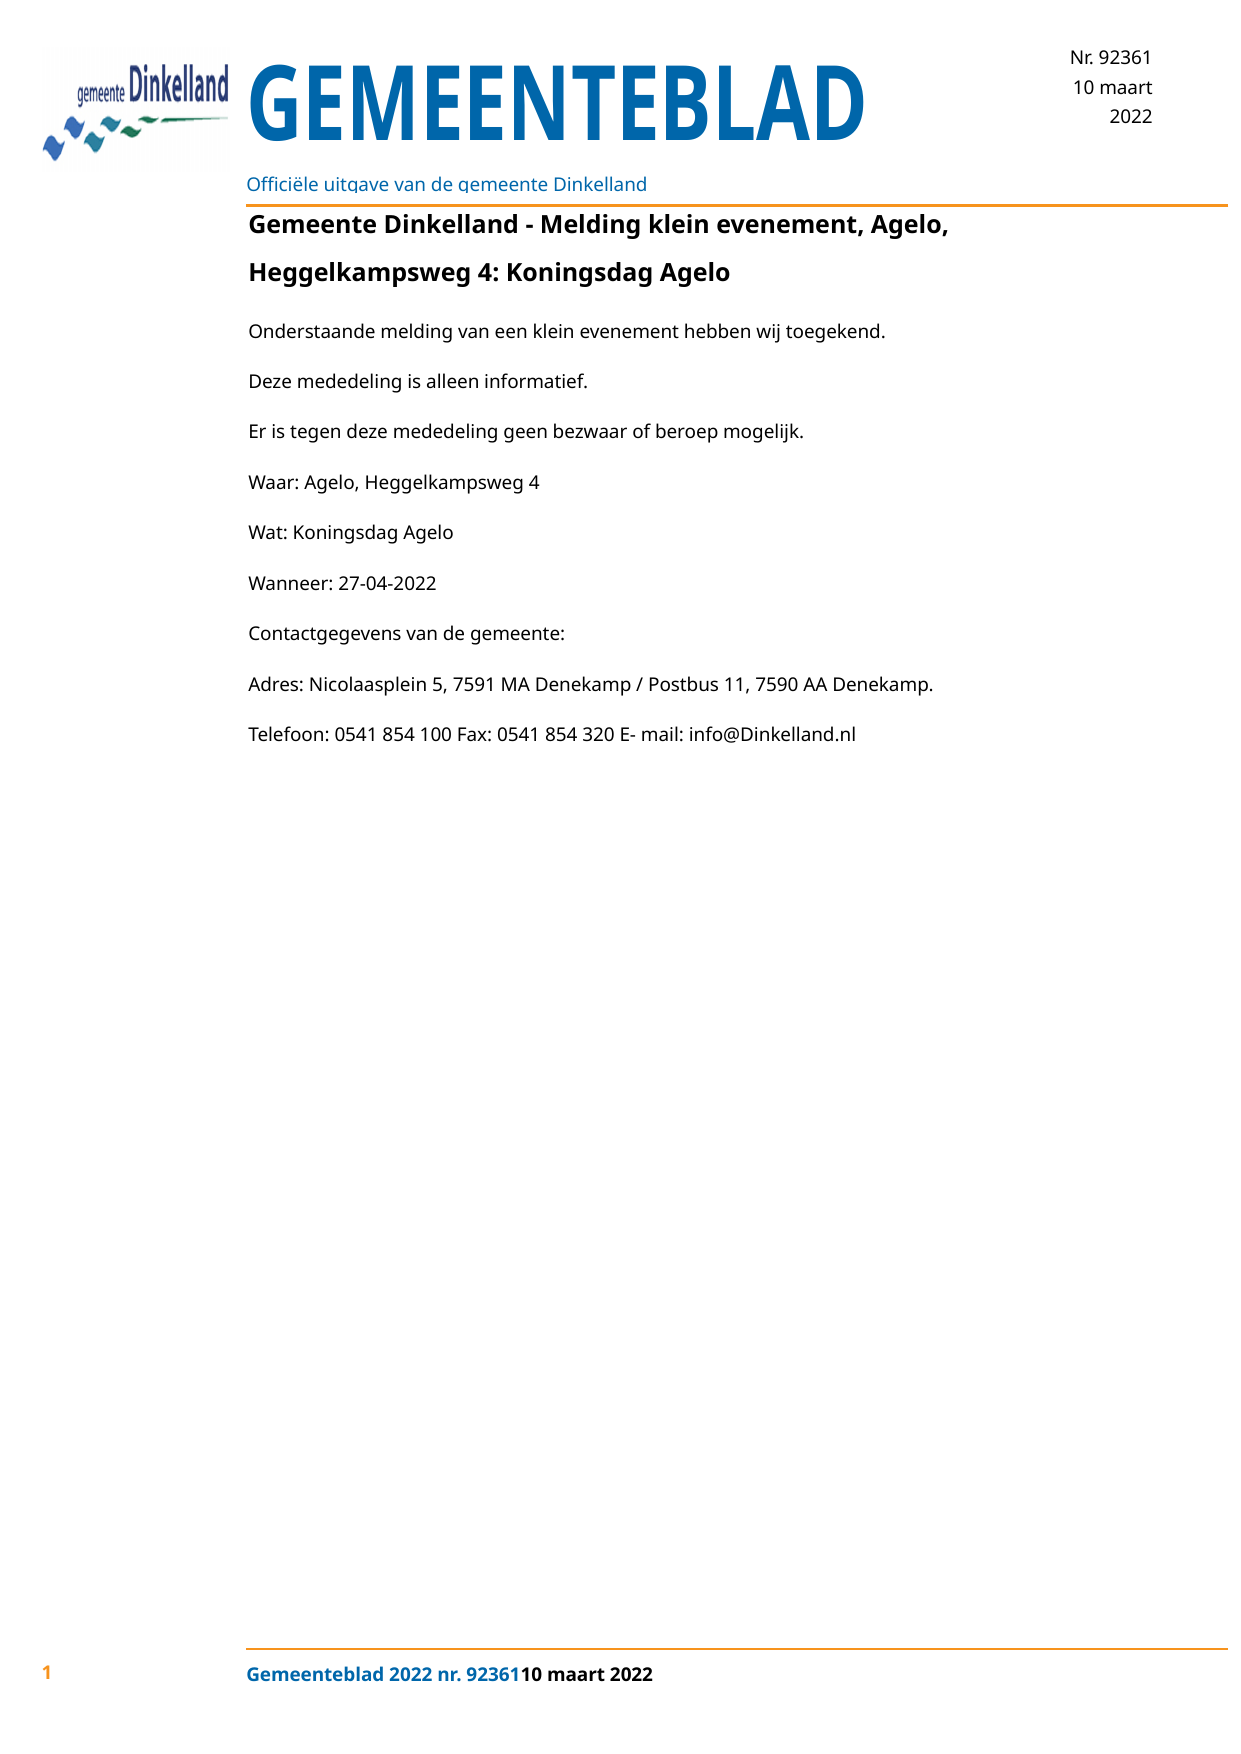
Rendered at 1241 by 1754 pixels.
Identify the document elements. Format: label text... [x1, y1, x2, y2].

text Deze mededeling is alleen informatief. [248, 368, 1152, 394]
text Waar: Agelo, Heggelkampsweg 4 [248, 469, 1152, 495]
text Er is tegen deze mededeling geen bezwaar of beroep mogelijk. [248, 419, 1152, 444]
picture [41, 47, 231, 172]
text Wat: Koningsdag Agelo [248, 519, 1152, 545]
text Gemeente Dinkelland - Melding klein evenement, Agelo, Heggelkampsweg 4: Koningsdag Agelo [248, 207, 1152, 288]
text Wanneer: 27-04-2022 [248, 570, 1152, 596]
text Contactgegevens van de gemeente: [248, 620, 1152, 646]
text Adres: Nicolaasplein 5, 7591 MA Denekamp / Postbus 11, 7590 AA Denekamp. [248, 671, 1152, 697]
text Telefoon: 0541 854 100 Fax: 0541 854 320 E- mail: info@Dinkelland.nl [248, 721, 1152, 747]
text Onderstaande melding van een klein evenement hebben wij toegekend. [248, 318, 1152, 344]
